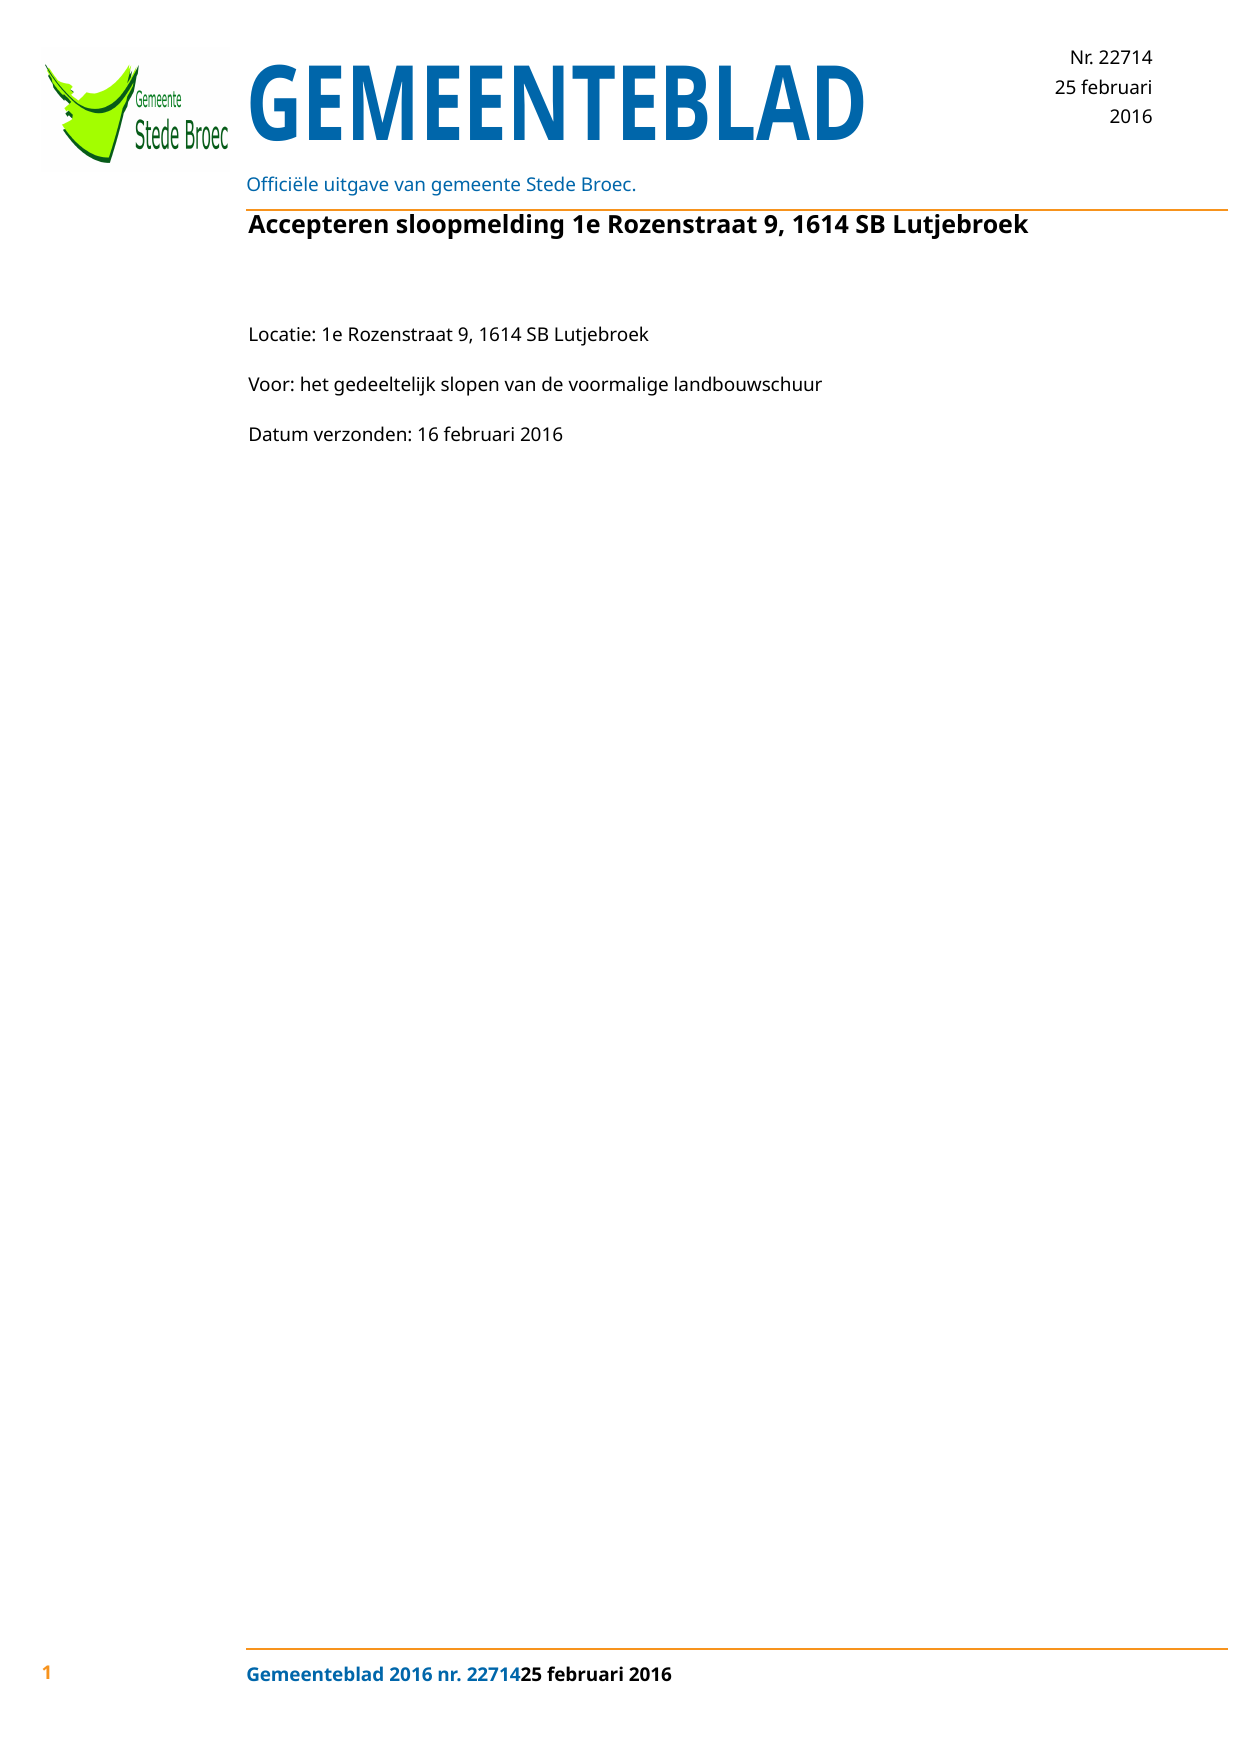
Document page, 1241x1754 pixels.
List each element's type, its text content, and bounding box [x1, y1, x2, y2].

picture [41, 47, 231, 172]
text Datum verzonden: 16 februari 2016 [248, 422, 1152, 447]
text Accepteren sloopmelding 1e Rozenstraat 9, 1614 SB Lutjebroek [248, 211, 1152, 241]
text Voor: het gedeeltelijk slopen van de voormalige landbouwschuur [248, 371, 1152, 397]
text Locatie: 1e Rozenstraat 9, 1614 SB Lutjebroek [248, 321, 1152, 346]
